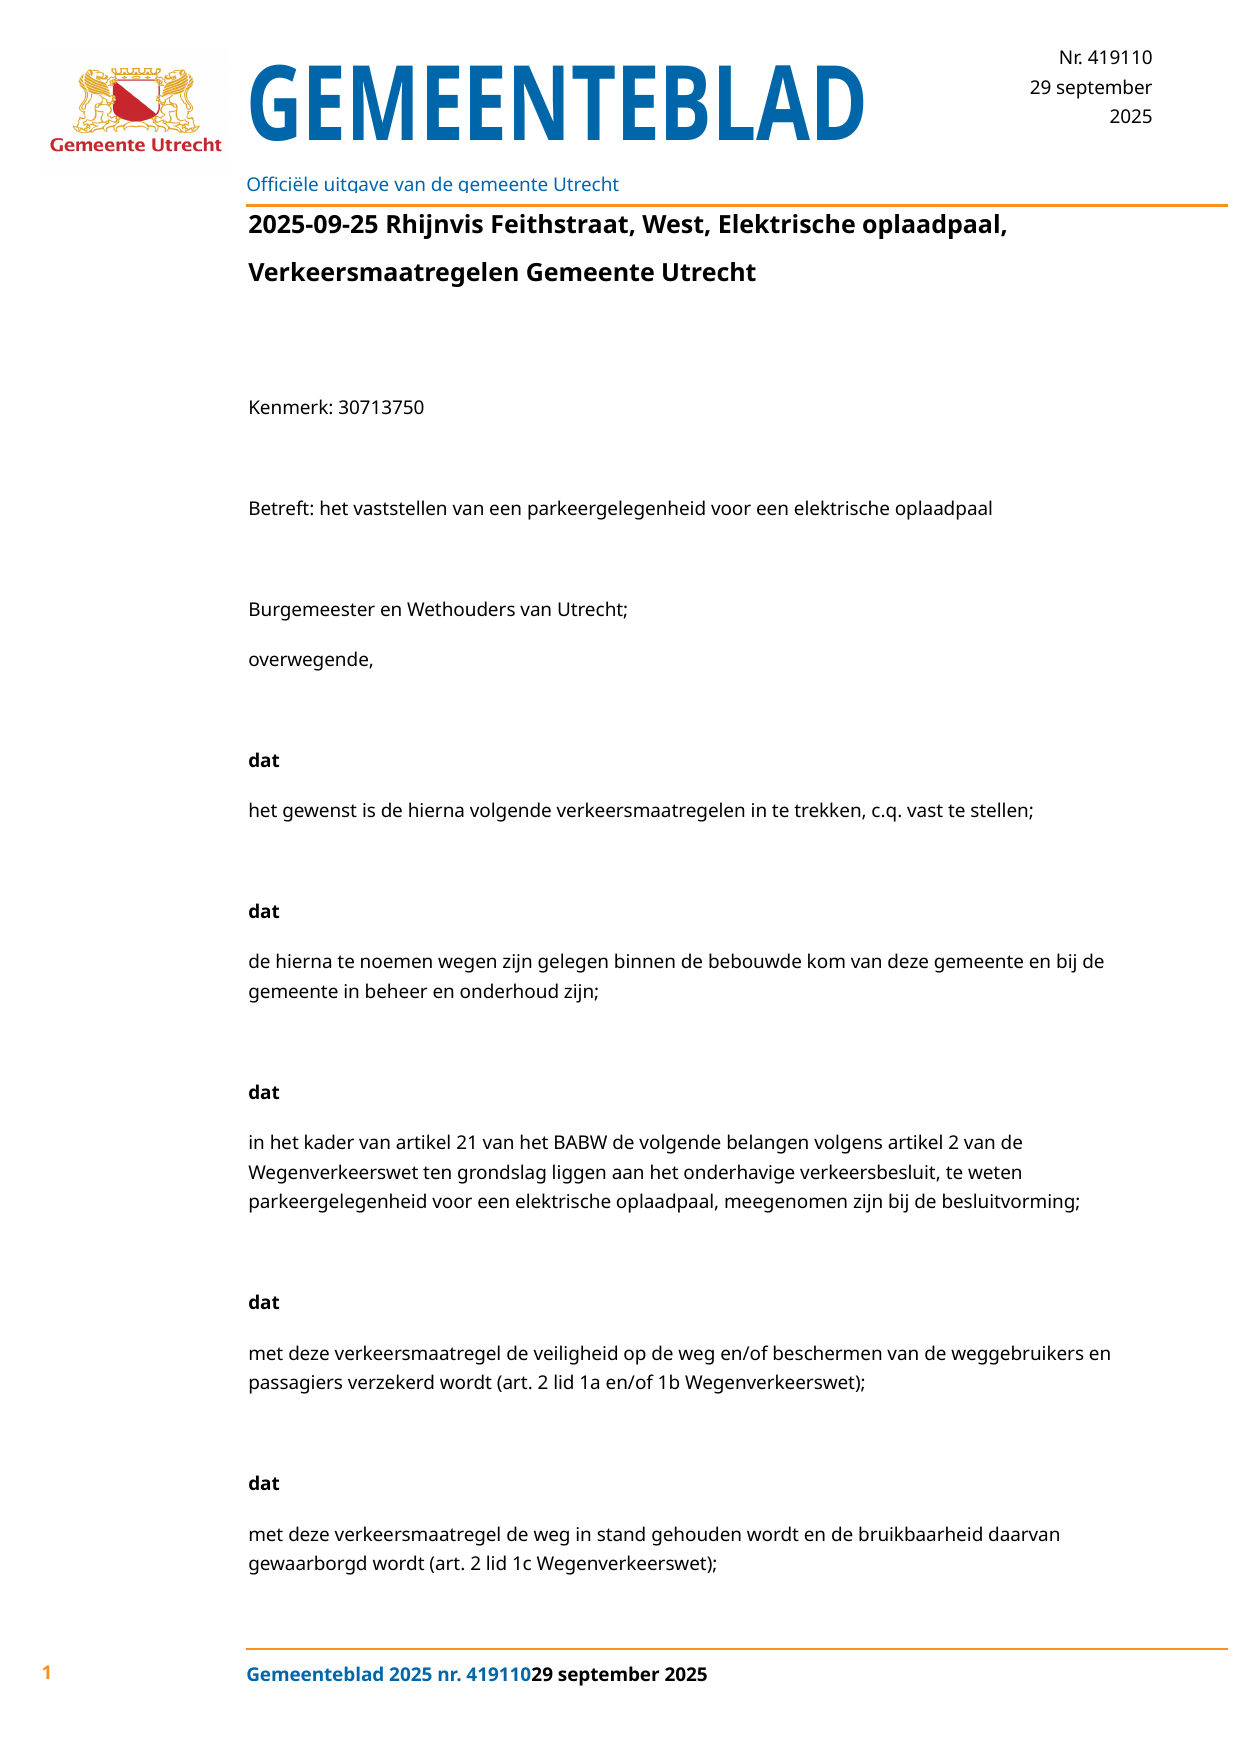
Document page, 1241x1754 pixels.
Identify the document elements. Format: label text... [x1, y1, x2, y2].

text met deze verkeersmaatregel de veiligheid op de weg en/of beschermen van de weggebruikers en passagiers verzekerd wordt (art. 2 lid 1a en/of 1b Wegenverkeerswet); [248, 1340, 1152, 1395]
text met deze verkeersmaatregel de weg in stand gehouden wordt en de bruikbaarheid daarvan gewaarborgd wordt (art. 2 lid 1c Wegenverkeerswet); [248, 1521, 1152, 1576]
text Burgemeester en Wethouders van Utrecht; [248, 596, 1152, 621]
text dat [248, 898, 1152, 924]
text overwegende, [248, 646, 1152, 672]
text dat [248, 1289, 1152, 1315]
text dat [248, 1470, 1152, 1496]
text 2025-09-25 Rhijnvis Feithstraat, West, Elektrische oplaadpaal, Verkeersmaatregelen Gemeente Utrecht [248, 207, 1152, 288]
text in het kader van artikel 21 van het BABW de volgende belangen volgens artikel 2 van de Wegenverkeerswet ten grondslag liggen aan het onderhavige verkeersbesluit, te weten parkeergelegenheid voor een elektrische oplaadpaal, meegenomen zijn bij de besluitvorming; [248, 1129, 1152, 1214]
text Betreft: het vaststellen van een parkeergelegenheid voor een elektrische oplaadpaal [248, 495, 1152, 521]
text dat [248, 747, 1152, 773]
picture [41, 47, 231, 172]
text Kenmerk: 30713750 [248, 394, 1152, 420]
text het gewenst is de hierna volgende verkeersmaatregelen in te trekken, c.q. vast te stellen; [248, 797, 1152, 823]
text dat [248, 1079, 1152, 1105]
text de hierna te noemen wegen zijn gelegen binnen de bebouwde kom van deze gemeente en bij de gemeente in beheer en onderhoud zijn; [248, 949, 1152, 1004]
